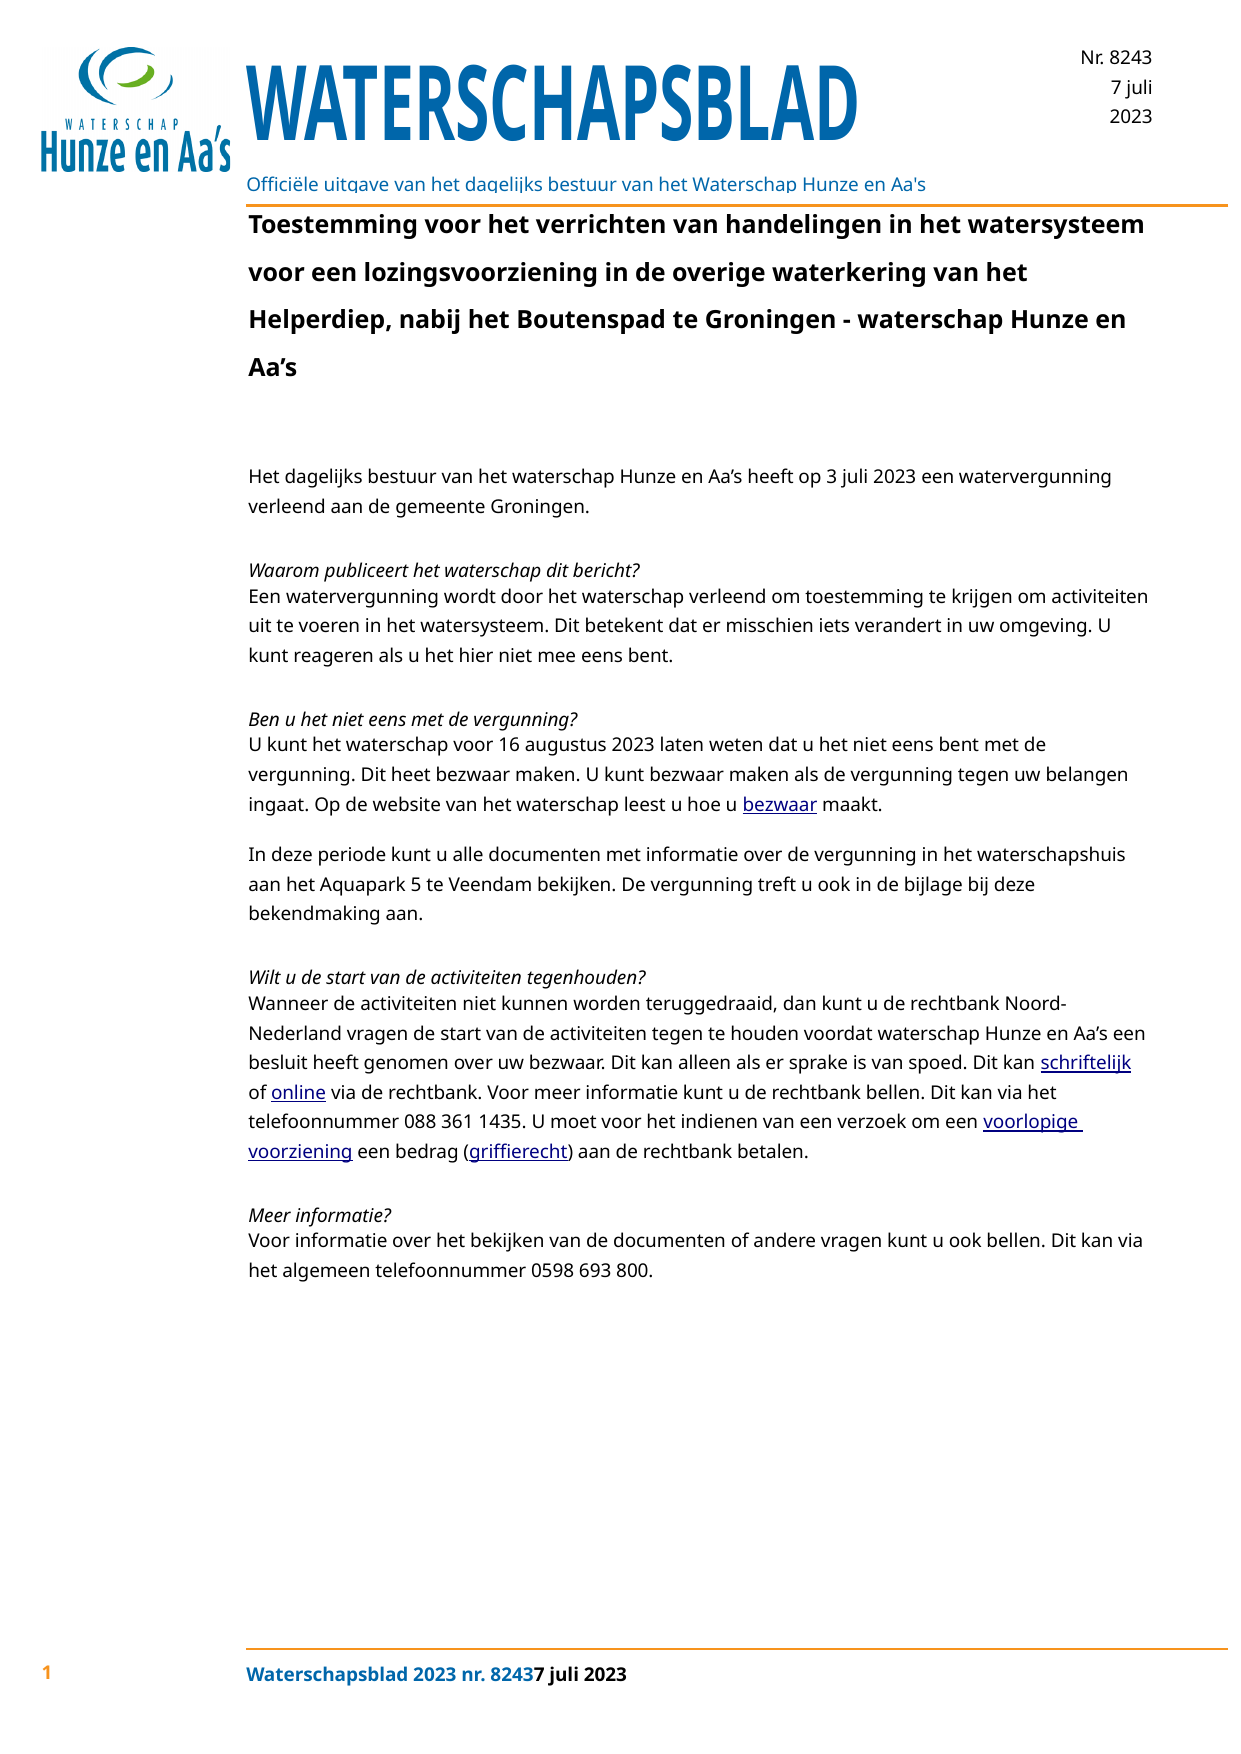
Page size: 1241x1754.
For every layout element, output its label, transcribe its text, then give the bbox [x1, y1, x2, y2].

text Het dagelijks bestuur van het waterschap Hunze en Aa’s heeft op 3 juli 2023 een watervergunning verleend aan de gemeente Groningen. [248, 463, 1152, 519]
text Wanneer de activiteiten niet kunnen worden teruggedraaid, dan kunt u de rechtbank Noord-Nederland vragen de start van de activiteiten tegen te houden voordat waterschap Hunze en Aa’s een besluit heeft genomen over uw bezwaar. Dit kan alleen als er sprake is van spoed. Dit kan schriftelijk of online via de rechtbank. Voor meer informatie kunt u de rechtbank bellen. Dit kan via het telefoonnummer 088 361 1435. U moet voor het indienen van een verzoek om een voorlopige voorziening een bedrag (griffierecht) aan de rechtbank betalen. [248, 990, 1152, 1164]
text In deze periode kunt u alle documenten met informatie over de vergunning in het waterschapshuis aan het Aquapark 5 te Veendam bekijken. De vergunning treft u ook in de bijlage bij deze bekendmaking aan. [248, 841, 1152, 926]
picture [47, 154, 51, 172]
text Een watervergunning wordt door het waterschap verleend om toestemming te krijgen om activiteiten uit te voeren in het watersysteem. Dit betekent dat er misschien iets verandert in uw omgeving. U kunt reageren als u het hier niet mee eens bent. [248, 583, 1152, 668]
text Ben u het niet eens met de vergunning? [248, 706, 1152, 732]
text Wilt u de start van de activiteiten tegenhouden? [248, 964, 1152, 990]
text U kunt het waterschap voor 16 augustus 2023 laten weten dat u het niet eens bent met de vergunning. Dit heet bezwaar maken. U kunt bezwaar maken als de vergunning tegen uw belangen ingaat. Op de website van het waterschap leest u hoe u bezwaar maakt. [248, 732, 1152, 817]
text Meer informatie? [248, 1202, 1152, 1228]
picture [183, 163, 191, 172]
picture [226, 145, 231, 156]
text Toestemming voor het verrichten van handelingen in het watersysteem voor een lozingsvoorziening in de overige waterkering van het Helperdiep, nabij het Boutenspad te Groningen - waterschap Hunze en Aa’s [248, 207, 1152, 384]
text Waarom publiceert het waterschap dit bericht? [248, 557, 1152, 583]
picture [41, 47, 231, 172]
text Voor informatie over het bekijken van de documenten of andere vragen kunt u ook bellen. Dit kan via het algemeen telefoonnummer 0598 693 800. [248, 1228, 1152, 1283]
